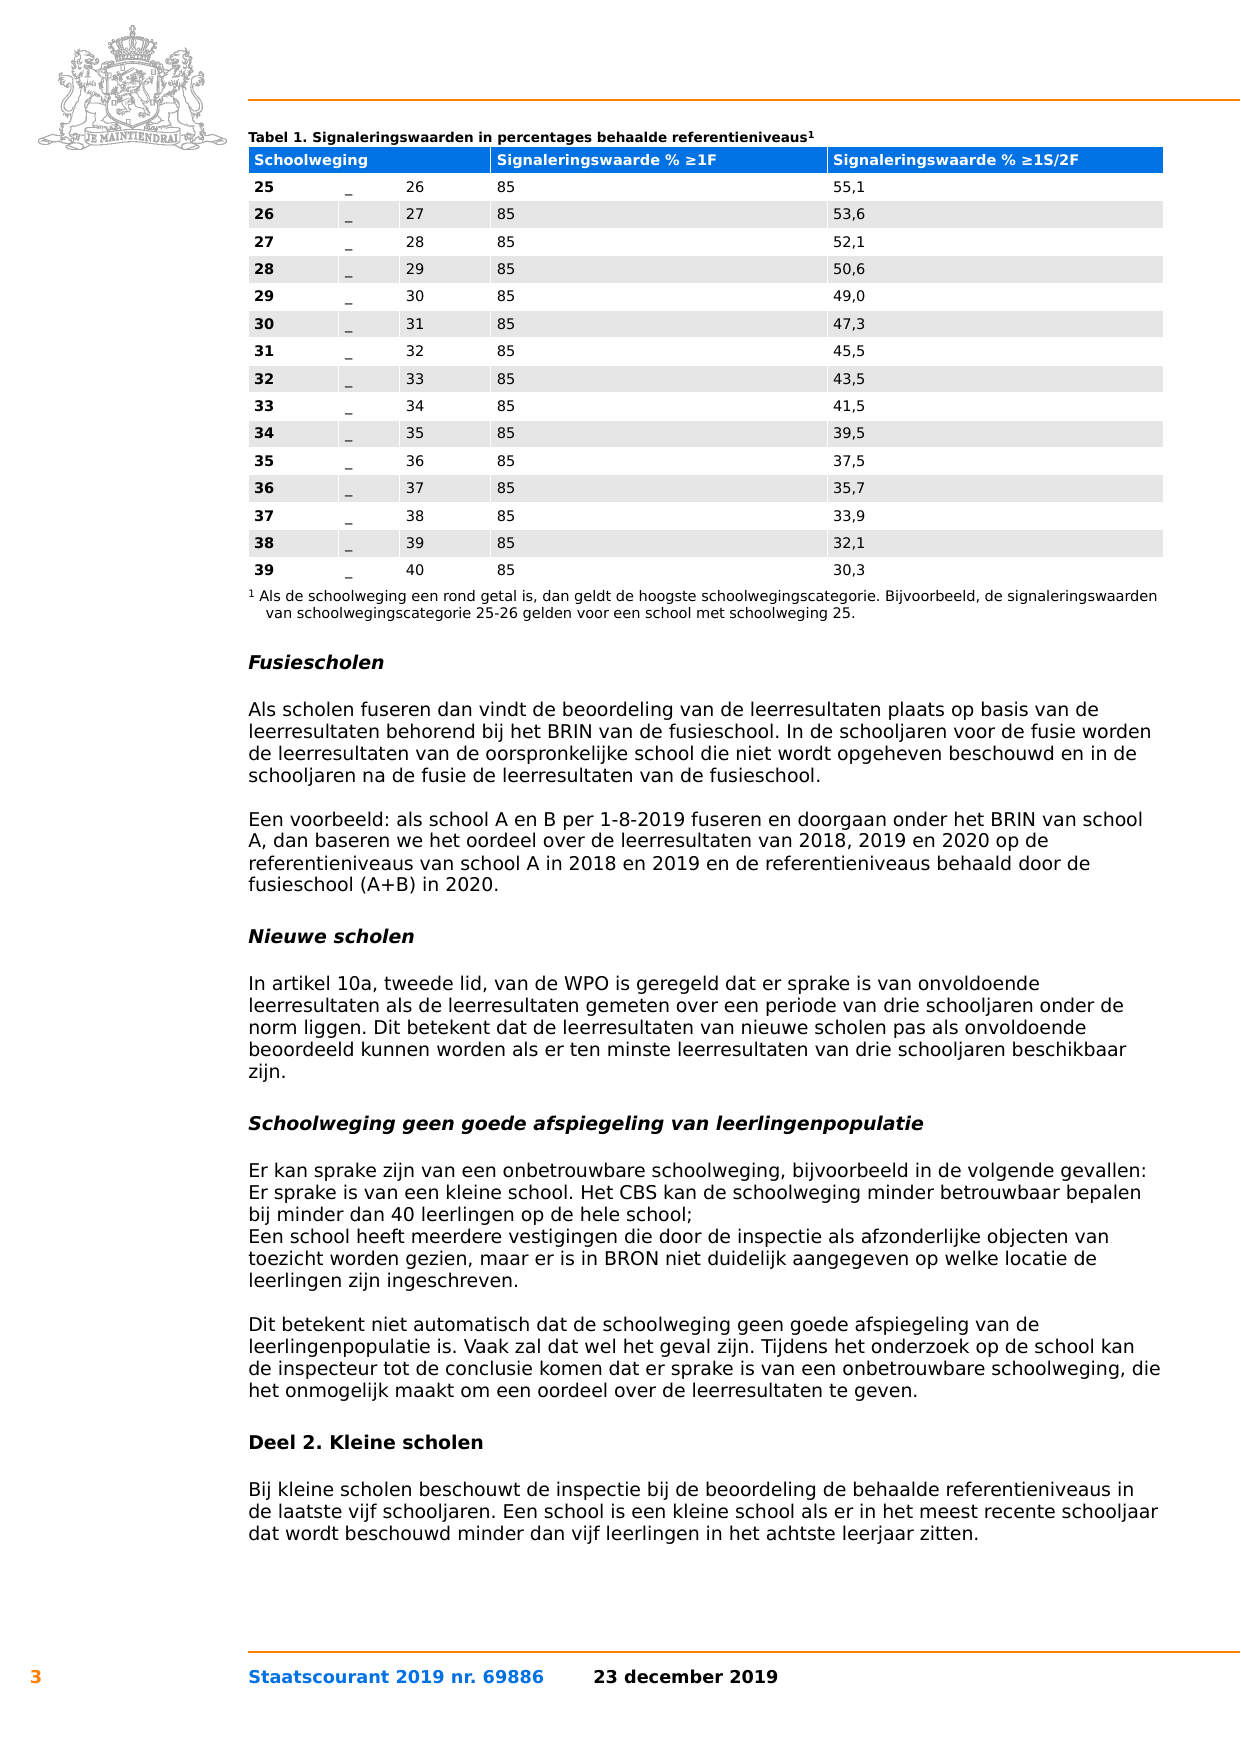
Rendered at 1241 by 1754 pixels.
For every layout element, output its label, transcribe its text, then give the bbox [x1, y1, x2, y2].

table_cell 55,1 [828, 174, 1163, 200]
picture [38, 25, 227, 150]
table_cell 33 [400, 366, 490, 392]
table_cell _ [339, 256, 399, 283]
table_cell _ [339, 201, 399, 228]
table_cell 85 [491, 256, 827, 283]
table_cell 29 [400, 256, 490, 283]
table_cell 85 [491, 366, 827, 392]
subtitle Schoolweging geen goede afspiegeling van leerlingenpopulatie [248, 1113, 1163, 1135]
table_cell _ [339, 311, 399, 337]
table_cell 52,1 [828, 229, 1163, 255]
table_cell 25 [249, 174, 338, 200]
table_cell 85 [491, 201, 827, 228]
table_cell 37 [400, 475, 490, 502]
table_cell 35 [400, 421, 490, 447]
text Een voorbeeld: als school A en B per 1-8-2019 fuseren en doorgaan onder het BRIN van school A, dan baseren we het oordeel over de leerresultaten van 2018, 2019 en 2020 op de referentieniveaus van school A in 2018 en 2019 en de referentieniveaus behaald door de fusieschool (A+B) in 2020. [248, 808, 1163, 896]
text Een school heeft meerdere vestigingen die door de inspectie als afzonderlijke objecten van toezicht worden gezien, maar er is in BRON niet duidelijk aangegeven op welke locatie de leerlingen zijn ingeschreven. [248, 1226, 1163, 1292]
table_cell _ [339, 421, 399, 447]
table_header Tabel 1. Signaleringswaarden in percentages behaalde referentieniveaus1 [248, 130, 1163, 146]
table_cell 43,5 [828, 366, 1163, 392]
table_cell Signaleringswaarde % ≥1S/2F [828, 147, 1163, 173]
table_cell 85 [491, 448, 827, 474]
table_cell 32 [249, 366, 338, 392]
table_cell 34 [400, 393, 490, 419]
table_cell _ [339, 174, 399, 200]
table_cell _ [339, 448, 399, 474]
table_cell _ [339, 475, 399, 502]
table_cell 36 [400, 448, 490, 474]
table_cell _ [339, 229, 399, 255]
table_cell 30,3 [828, 558, 1163, 584]
text In artikel 10a, tweede lid, van de WPO is geregeld dat er sprake is van onvoldoende leerresultaten als de leerresultaten gemeten over een periode van drie schooljaren onder de norm liggen. Dit betekent dat de leerresultaten van nieuwe scholen pas als onvoldoende beoordeeld kunnen worden als er ten minste leerresultaten van drie schooljaren beschikbaar zijn. [248, 973, 1163, 1083]
table_cell 34 [249, 421, 338, 447]
table_cell 39 [249, 558, 338, 584]
table_cell 47,3 [828, 311, 1163, 337]
table_cell 85 [491, 284, 827, 310]
table_cell 50,6 [828, 256, 1163, 283]
table_cell 85 [491, 311, 827, 337]
table_cell 1 Als de schoolweging een rond getal is, dan geldt de hoogste schoolwegingscategorie. Bijvoorbeeld, de signaleringswaarden van schoolwegingscategorie 25-26 gelden voor een school met schoolweging 25. [248, 585, 1163, 622]
table_cell _ [339, 393, 399, 419]
table_cell 85 [491, 229, 827, 255]
table_cell _ [339, 558, 399, 584]
text Er kan sprake zijn van een onbetrouwbare schoolweging, bijvoorbeeld in de volgende gevallen: [248, 1160, 1163, 1182]
text Er sprake is van een kleine school. Het CBS kan de schoolweging minder betrouwbaar bepalen bij minder dan 40 leerlingen op de hele school; [248, 1182, 1163, 1226]
text Als scholen fuseren dan vindt de beoordeling van de leerresultaten plaats op basis van de leerresultaten behorend bij het BRIN van de fusieschool. In de schooljaren voor de fusie worden de leerresultaten van de oorspronkelijke school die niet wordt opgeheven beschouwd en in de schooljaren na de fusie de leerresultaten van de fusieschool. [248, 699, 1163, 787]
table_cell 37 [249, 503, 338, 529]
table_cell 32 [400, 339, 490, 365]
table_cell 40 [400, 558, 490, 584]
table_cell _ [339, 339, 399, 365]
table_cell Signaleringswaarde % ≥1F [491, 147, 827, 173]
table_cell 39,5 [828, 421, 1163, 447]
table_cell 39 [400, 530, 490, 557]
table_cell 85 [491, 393, 827, 419]
table_cell 30 [249, 311, 338, 337]
table_cell _ [339, 503, 399, 529]
table_cell _ [339, 366, 399, 392]
table_cell 49,0 [828, 284, 1163, 310]
table_cell 36 [249, 475, 338, 502]
table_cell Schoolweging [249, 147, 490, 173]
table_cell 27 [249, 229, 338, 255]
table_cell 38 [400, 503, 490, 529]
table_cell 41,5 [828, 393, 1163, 419]
text Dit betekent niet automatisch dat de schoolweging geen goede afspiegeling van de leerlingenpopulatie is. Vaak zal dat wel het geval zijn. Tijdens het onderzoek op de school kan de inspecteur tot de conclusie komen dat er sprake is van een onbetrouwbare schoolweging, die het onmogelijk maakt om een oordeel over de leerresultaten te geven. [248, 1314, 1163, 1402]
table_cell 26 [249, 201, 338, 228]
table_cell 28 [400, 229, 490, 255]
table_cell 31 [400, 311, 490, 337]
table_cell _ [339, 530, 399, 557]
table_cell 32,1 [828, 530, 1163, 557]
table_cell 85 [491, 339, 827, 365]
table_cell 33,9 [828, 503, 1163, 529]
subtitle Nieuwe scholen [248, 926, 1163, 948]
subtitle Fusiescholen [248, 652, 1163, 674]
table_cell 85 [491, 558, 827, 584]
table_cell 53,6 [828, 201, 1163, 228]
table_cell 27 [400, 201, 490, 228]
table_cell 45,5 [828, 339, 1163, 365]
text Bij kleine scholen beschouwt de inspectie bij de beoordeling de behaalde referentieniveaus in de laatste vijf schooljaren. Een school is een kleine school als er in het meest recente schooljaar dat wordt beschouwd minder dan vijf leerlingen in het achtste leerjaar zitten. [248, 1479, 1163, 1545]
table_cell 28 [249, 256, 338, 283]
table_cell 35 [249, 448, 338, 474]
table_cell 37,5 [828, 448, 1163, 474]
table_cell 31 [249, 339, 338, 365]
table_cell 33 [249, 393, 338, 419]
table_cell 38 [249, 530, 338, 557]
table_cell 85 [491, 174, 827, 200]
table_cell 26 [400, 174, 490, 200]
table_cell 85 [491, 530, 827, 557]
table_cell 30 [400, 284, 490, 310]
subtitle Deel 2. Kleine scholen [248, 1432, 1163, 1454]
table_cell 85 [491, 475, 827, 502]
table_cell 29 [249, 284, 338, 310]
table_cell _ [339, 284, 399, 310]
table_cell 35,7 [828, 475, 1163, 502]
table_cell 85 [491, 421, 827, 447]
table_cell 85 [491, 503, 827, 529]
